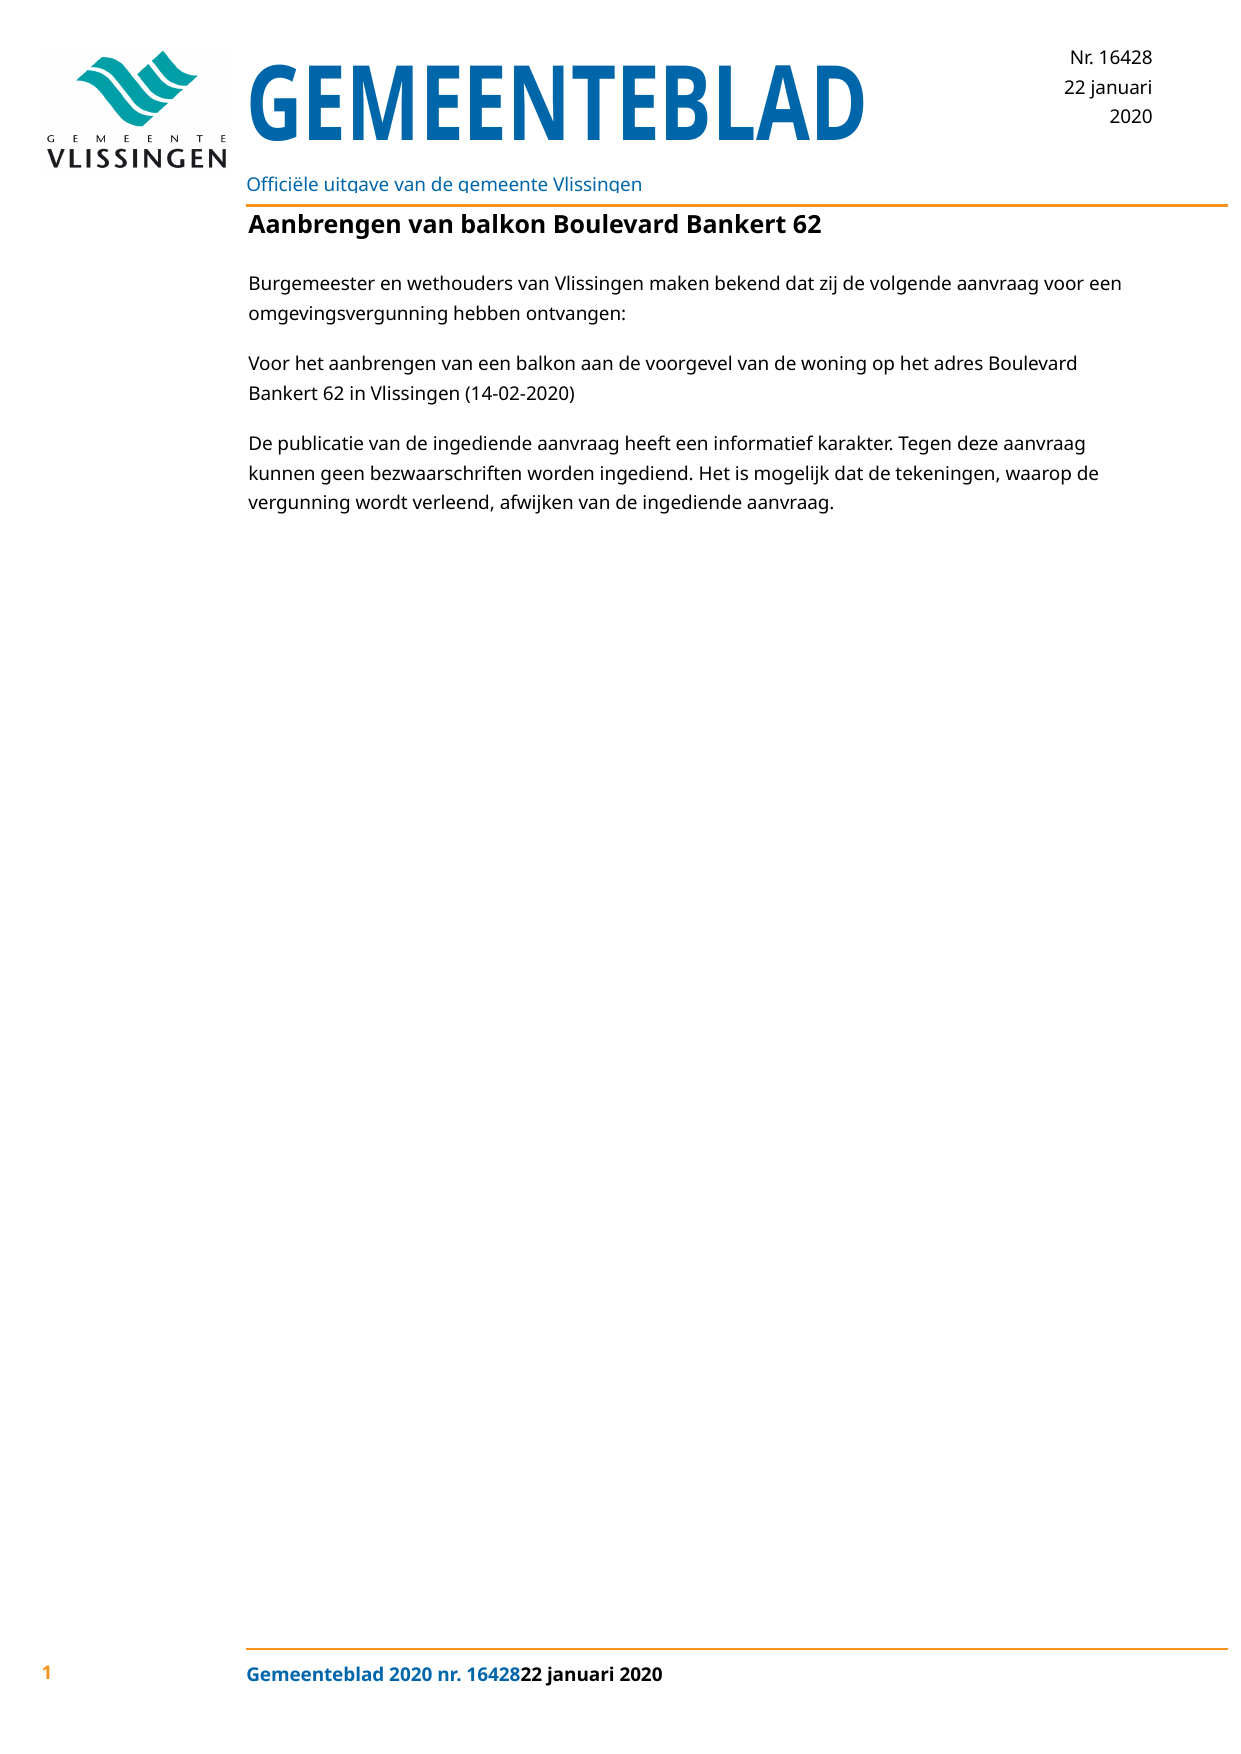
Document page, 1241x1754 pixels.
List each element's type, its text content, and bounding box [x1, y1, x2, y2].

text Aanbrengen van balkon Boulevard Bankert 62 [248, 207, 1152, 241]
text De publicatie van de ingediende aanvraag heeft een informatief karakter. Tegen deze aanvraag kunnen geen bezwaarschriften worden ingediend. Het is mogelijk dat de tekeningen, waarop de vergunning wordt verleend, afwijken van de ingediende aanvraag. [248, 430, 1152, 515]
text Voor het aanbrengen van een balkon aan de voorgevel van de woning op het adres Boulevard Bankert 62 in Vlissingen (14-02-2020) [248, 350, 1152, 406]
text Burgemeester en wethouders van Vlissingen maken bekend dat zij de volgende aanvraag voor een omgevingsvergunning hebben ontvangen: [248, 270, 1152, 326]
picture [41, 47, 231, 172]
